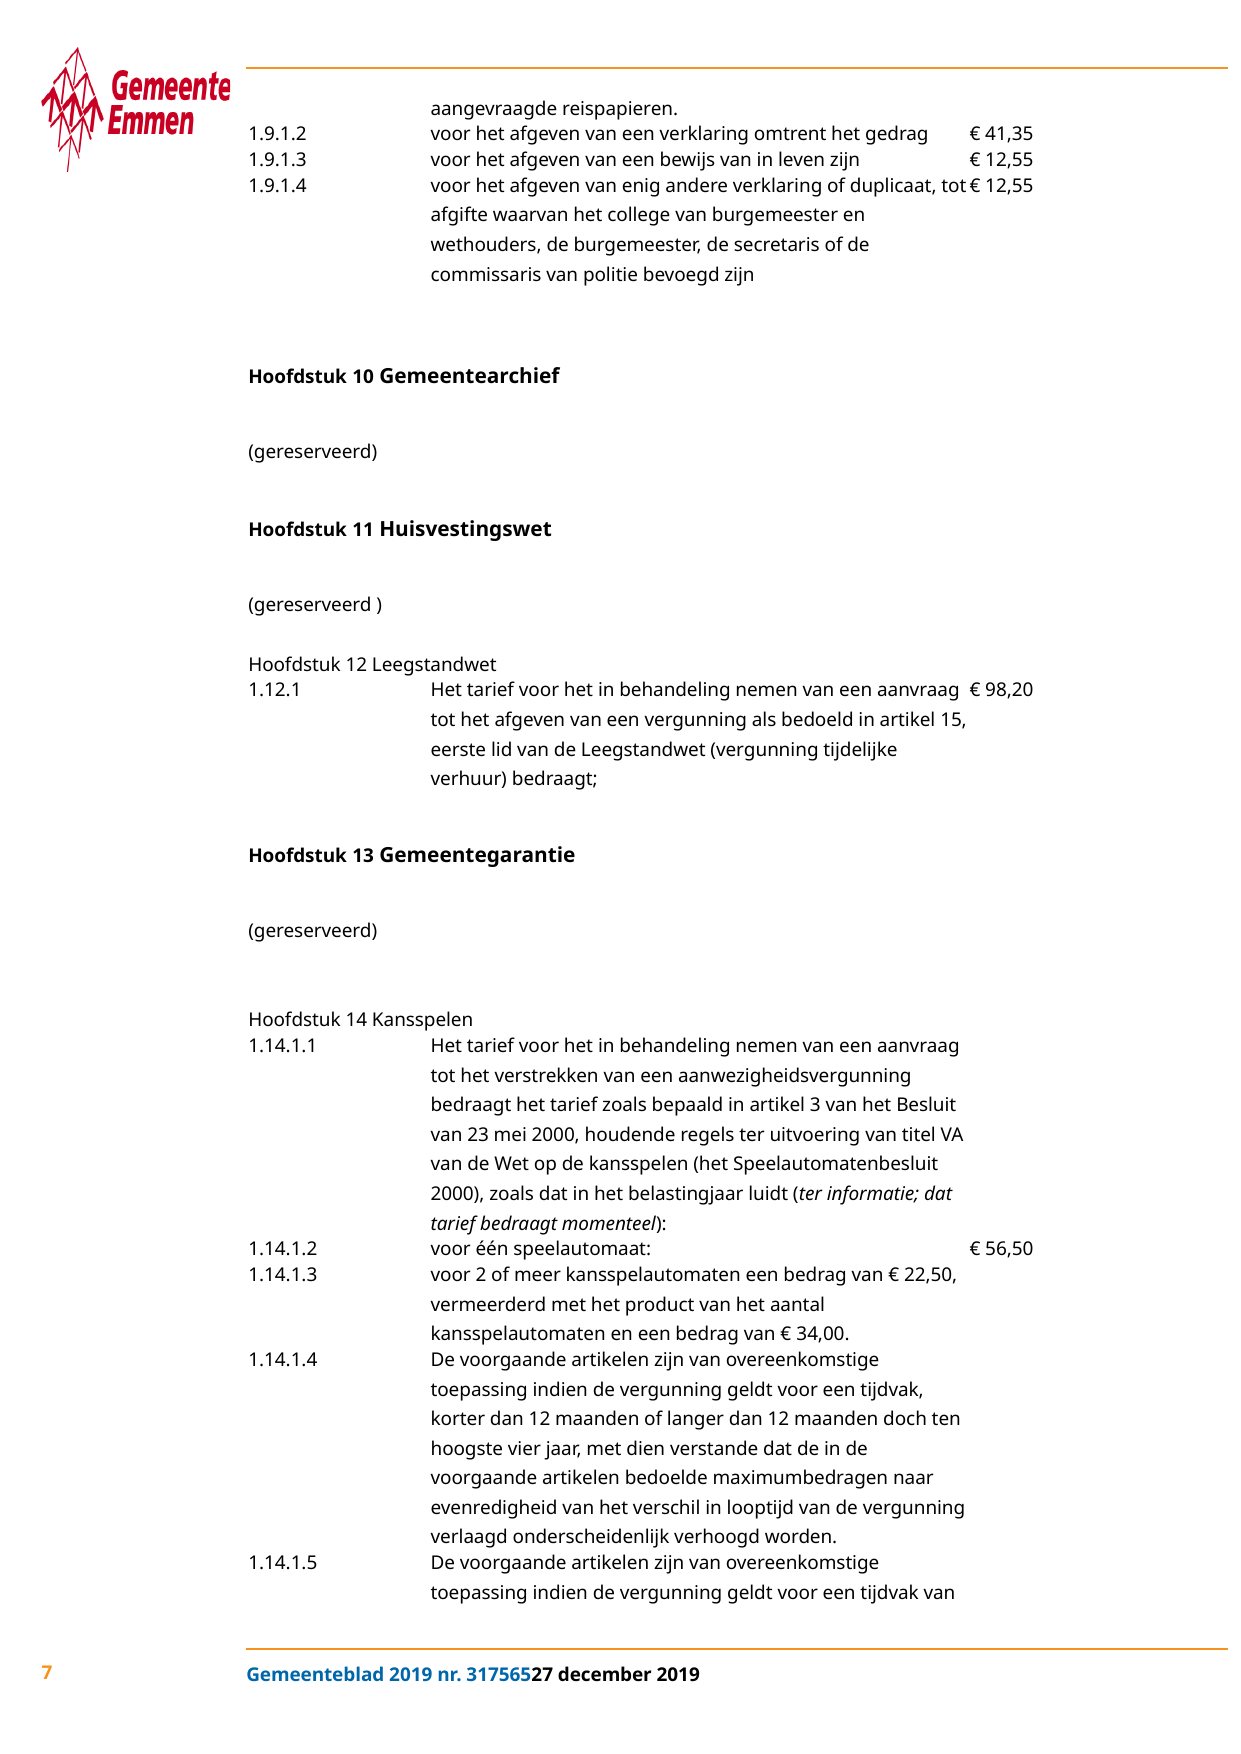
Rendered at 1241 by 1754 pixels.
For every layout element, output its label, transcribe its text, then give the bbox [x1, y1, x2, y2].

table_cell 1.9.1.2 [248, 121, 430, 146]
table_cell € 98,20 [969, 677, 1152, 791]
table_cell € 12,55 [969, 146, 1152, 172]
table_cell € 56,50 [969, 1236, 1152, 1261]
picture [41, 47, 231, 172]
table_cell De voorgaande artikelen zijn van overeenkomstige toepassing indien de vergunning geldt voor een tijdvak van [430, 1549, 969, 1605]
table_cell voor het afgeven van enig andere verklaring of duplicaat, tot afgifte waarvan het college van burgemeester en wethouders, de burgemeester, de secretaris of de commissaris van politie bevoegd zijn [430, 172, 969, 286]
text (gereserveerd) [248, 439, 1152, 464]
table_cell 1.14.1.3 [248, 1261, 430, 1346]
table_cell [430, 286, 969, 312]
table_cell € 12,55 [969, 172, 1152, 286]
table_cell voor één speelautomaat: [430, 1236, 969, 1261]
table_header Hoofdstuk 12 Leegstandwet [248, 651, 969, 677]
table_cell [969, 1261, 1152, 1346]
text Hoofdstuk 11 Huisvestingswet [248, 514, 1152, 542]
table_cell 1.9.1.4 [248, 172, 430, 286]
table_cell 1.14.1.5 [248, 1549, 430, 1605]
table_cell aangevraagde reispapieren. [430, 95, 969, 121]
table_cell [969, 1346, 1152, 1549]
table_cell De voorgaande artikelen zijn van overeenkomstige toepassing indien de vergunning geldt voor een tijdvak, korter dan 12 maanden of langer dan 12 maanden doch ten hoogste vier jaar, met dien verstande dat de in de voorgaande artikelen bedoelde maximumbedragen naar evenredigheid van het verschil in looptijd van de vergunning verlaagd onderscheidenlijk verhoogd worden. [430, 1346, 969, 1549]
table_cell [969, 1032, 1152, 1236]
table_cell [969, 95, 1152, 121]
table_header [969, 1007, 1152, 1032]
text (gereserveerd) [248, 918, 1152, 943]
table_cell € 41,35 [969, 121, 1152, 146]
table_header Hoofdstuk 14 Kansspelen [248, 1007, 969, 1032]
text (gereserveerd ) [248, 592, 1152, 617]
table_cell [969, 286, 1152, 312]
table_cell voor het afgeven van een verklaring omtrent het gedrag [430, 121, 969, 146]
table_cell [248, 95, 430, 121]
table_cell voor het afgeven van een bewijs van in leven zijn [430, 146, 969, 172]
table_cell Het tarief voor het in behandeling nemen van een aanvraag tot het afgeven van een vergunning als bedoeld in artikel 15, eerste lid van de Leegstandwet (vergunning tijdelijke verhuur) bedraagt; [430, 677, 969, 791]
table_cell 1.14.1.4 [248, 1346, 430, 1549]
table_cell 1.12.1 [248, 677, 430, 791]
table_header [969, 651, 1152, 677]
table_cell [969, 1549, 1152, 1605]
table_cell 1.14.1.1 [248, 1032, 430, 1236]
table_cell [248, 286, 430, 312]
table_cell 1.14.1.2 [248, 1236, 430, 1261]
table_cell Het tarief voor het in behandeling nemen van een aanvraag tot het verstrekken van een aanwezigheidsvergunning bedraagt het tarief zoals bepaald in artikel 3 van het Besluit van 23 mei 2000, houdende regels ter uitvoering van titel VA van de Wet op de kansspelen (het Speelautomatenbesluit 2000), zoals dat in het belastingjaar luidt (ter informatie; dat tarief bedraagt momenteel): [430, 1032, 969, 1236]
text Hoofdstuk 10 Gemeentearchief [248, 361, 1152, 389]
table_cell voor 2 of meer kansspelautomaten een bedrag van € 22,50, vermeerderd met het product van het aantal kansspelautomaten en een bedrag van € 34,00. [430, 1261, 969, 1346]
text Hoofdstuk 13 Gemeentegarantie [248, 840, 1152, 868]
table_cell 1.9.1.3 [248, 146, 430, 172]
